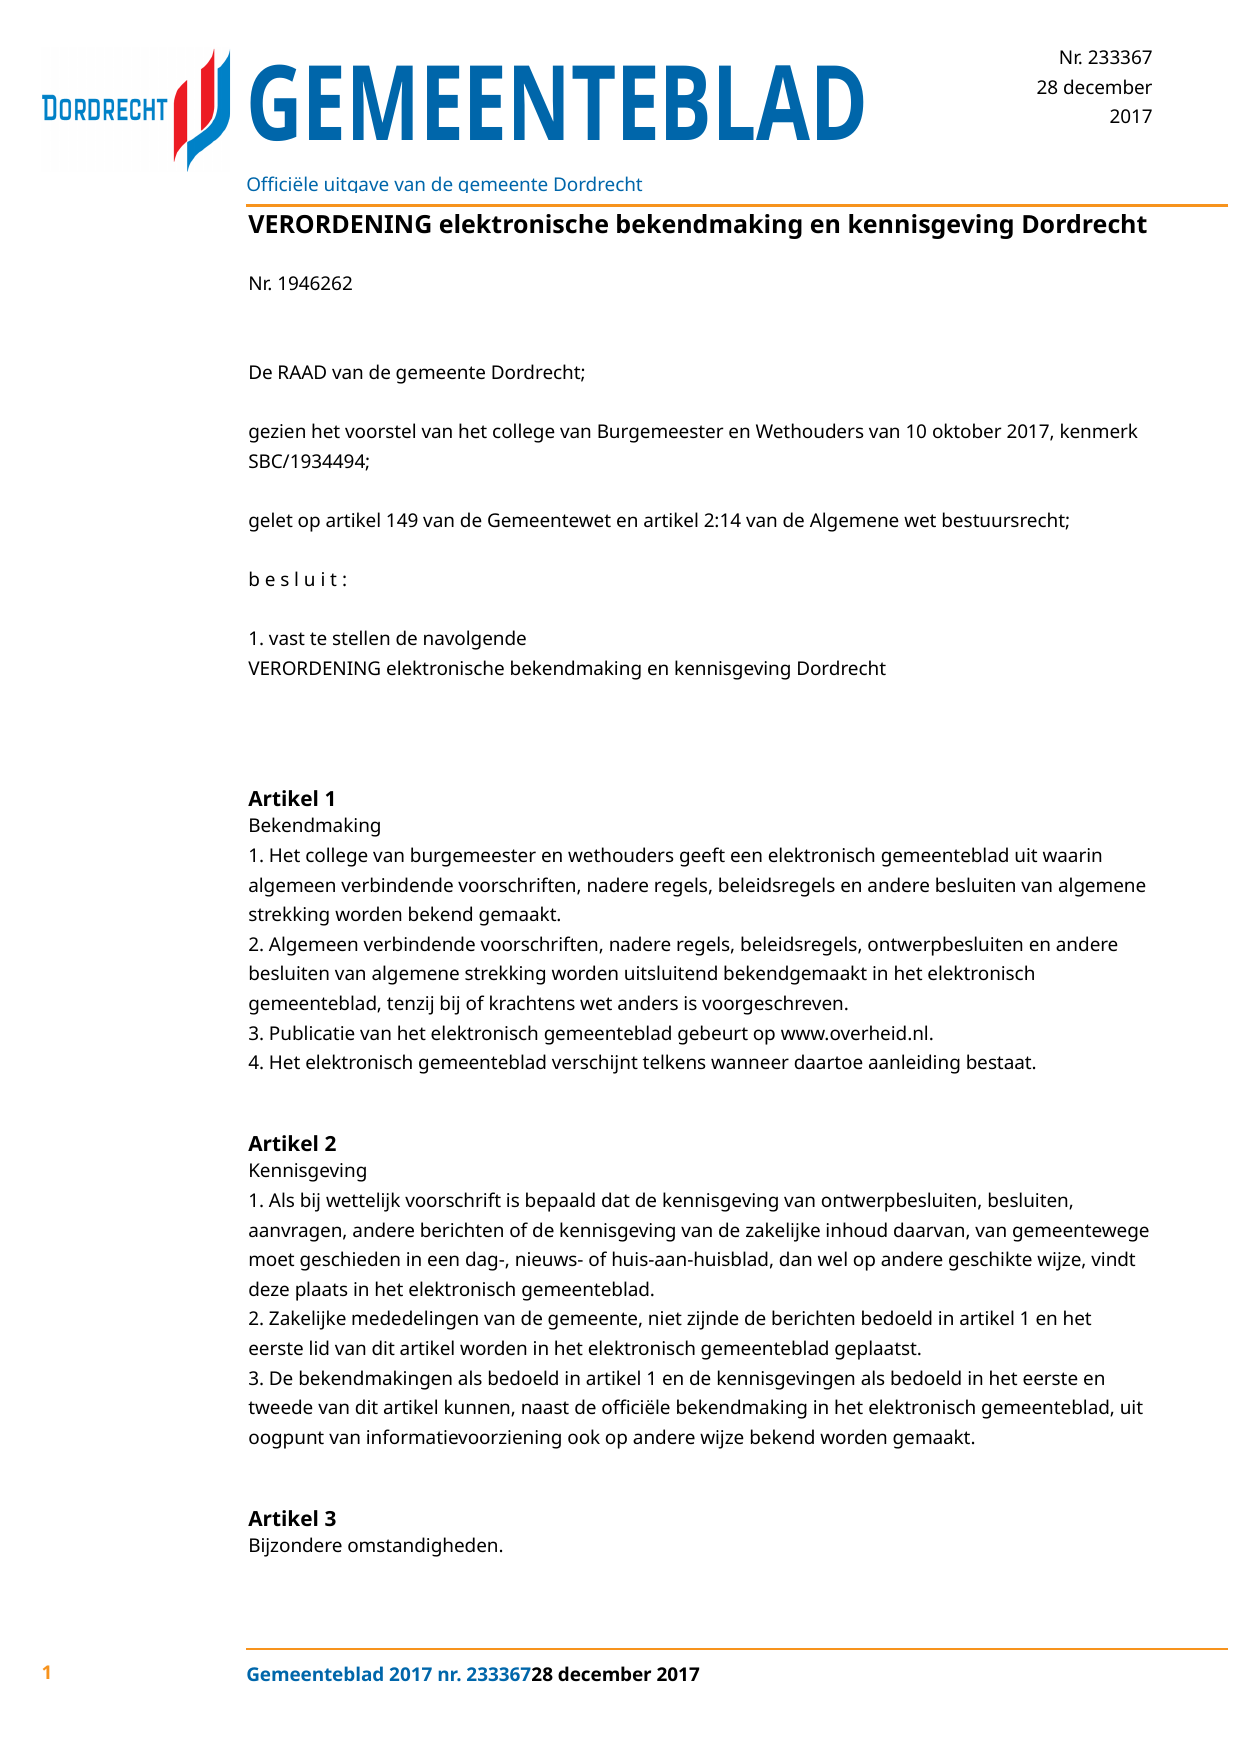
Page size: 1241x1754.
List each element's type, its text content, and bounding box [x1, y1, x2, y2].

text VERORDENING elektronische bekendmaking en kennisgeving Dordrecht [248, 655, 1152, 681]
text Bijzondere omstandigheden. [248, 1532, 1152, 1558]
text Artikel 2 [248, 1129, 1152, 1158]
text Artikel 3 [248, 1504, 1152, 1532]
picture [41, 47, 231, 172]
text 1. Als bij wettelijk voorschrift is bepaald dat de kennisgeving van ontwerpbesluiten, besluiten, aanvragen, andere berichten of de kennisgeving van de zakelijke inhoud daarvan, van gemeentewege moet geschieden in een dag-, nieuws- of huis-aan-huisblad, dan wel op andere geschikte wijze, vindt deze plaats in het elektronisch gemeenteblad. [248, 1187, 1152, 1302]
text Bekendmaking [248, 813, 1152, 838]
text gezien het voorstel van het college van Burgemeester en Wethouders van 10 oktober 2017, kenmerk SBC/1934494; [248, 418, 1152, 473]
text 3. De bekendmakingen als bedoeld in artikel 1 en de kennisgevingen als bedoeld in het eerste en tweede van dit artikel kunnen, naast de officiële bekendmaking in het elektronisch gemeenteblad, uit oogpunt van informatievoorziening ook op andere wijze bekend worden gemaakt. [248, 1365, 1152, 1450]
text 1. vast te stellen de navolgende [248, 625, 1152, 651]
text 2. Algemeen verbindende voorschriften, nadere regels, beleidsregels, ontwerpbesluiten en andere besluiten van algemene strekking worden uitsluitend bekendgemaakt in het elektronisch gemeenteblad, tenzij bij of krachtens wet anders is voorgeschreven. [248, 931, 1152, 1016]
text 1. Het college van burgemeester en wethouders geeft een elektronisch gemeenteblad uit waarin algemeen verbindende voorschriften, nadere regels, beleidsregels en andere besluiten van algemene strekking worden bekend gemaakt. [248, 842, 1152, 927]
text Nr. 1946262 [248, 270, 1152, 296]
text VERORDENING elektronische bekendmaking en kennisgeving Dordrecht [248, 207, 1152, 241]
text Artikel 1 [248, 784, 1152, 813]
text De RAAD van de gemeente Dordrecht; [248, 359, 1152, 385]
text gelet op artikel 149 van de Gemeentewet en artikel 2:14 van de Algemene wet bestuursrecht; [248, 507, 1152, 533]
text 4. Het elektronisch gemeenteblad verschijnt telkens wanneer daartoe aanleiding bestaat. [248, 1049, 1152, 1075]
text 3. Publicatie van het elektronisch gemeenteblad gebeurt op www.overheid.nl. [248, 1020, 1152, 1045]
text 2. Zakelijke mededelingen van de gemeente, niet zijnde de berichten bedoeld in artikel 1 en het eerste lid van dit artikel worden in het elektronisch gemeenteblad geplaatst. [248, 1306, 1152, 1361]
text b e s l u i t : [248, 566, 1152, 592]
text Kennisgeving [248, 1158, 1152, 1183]
